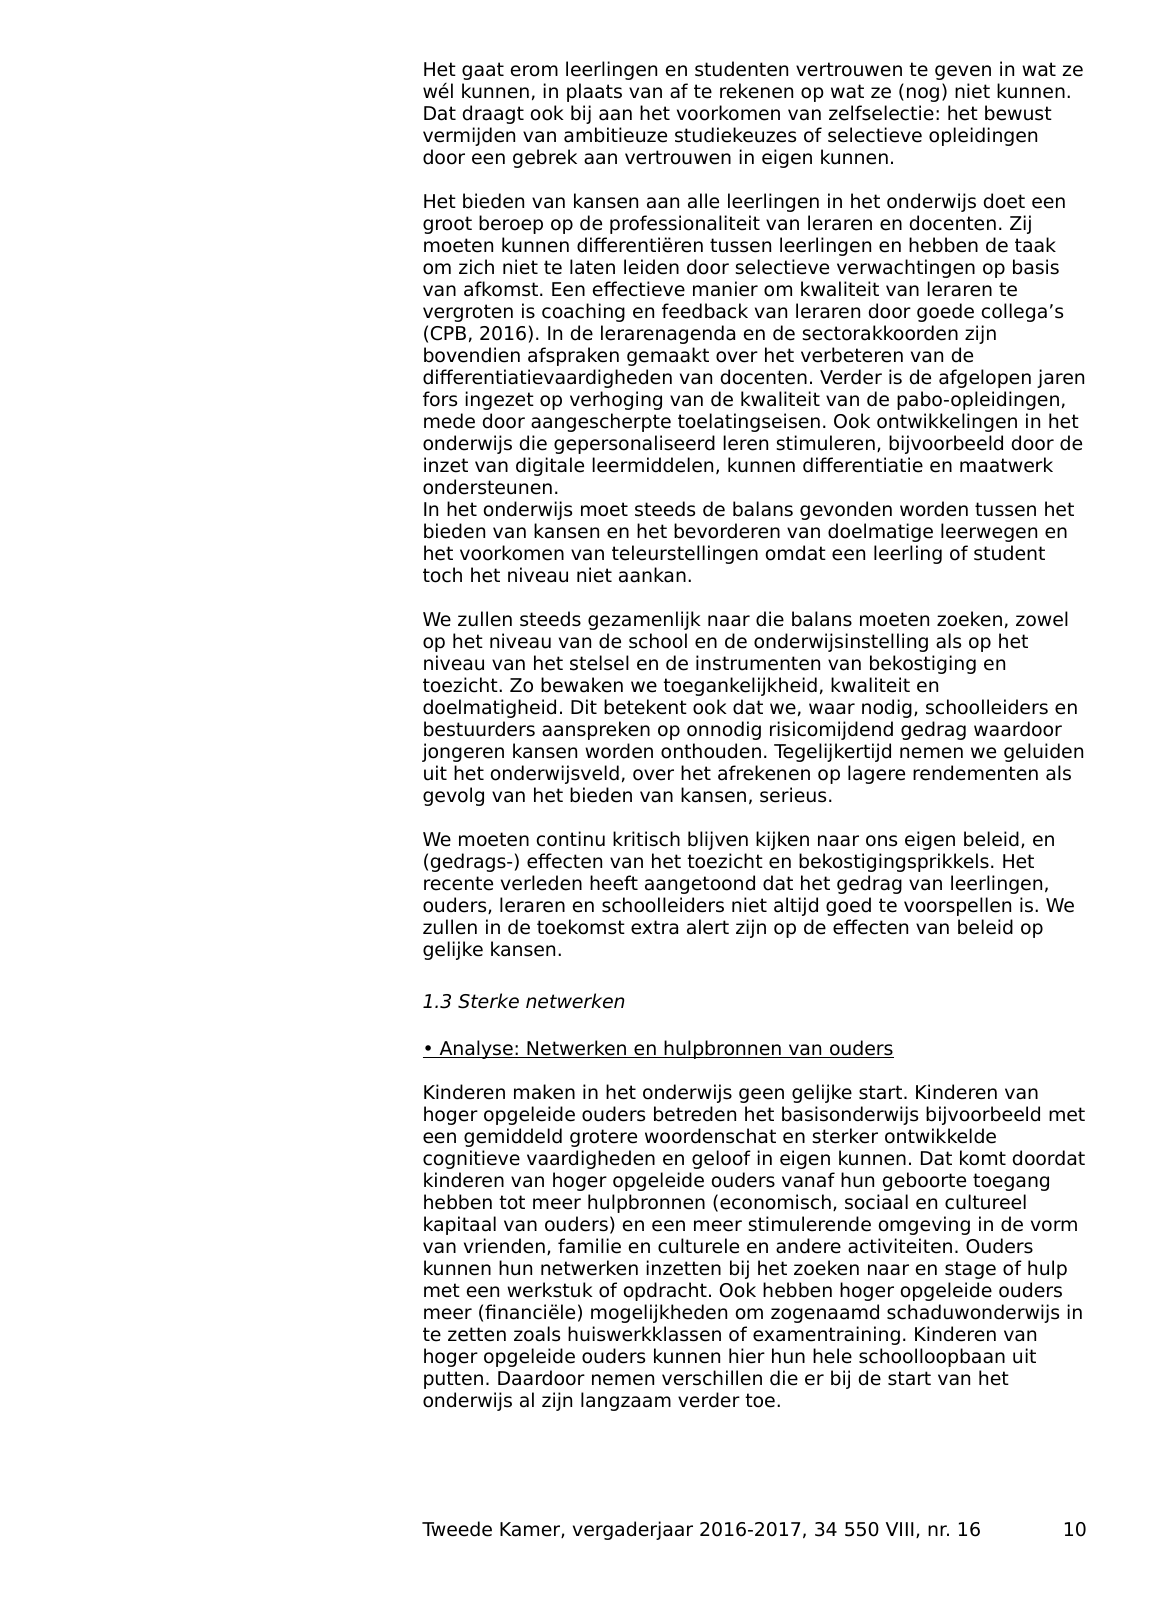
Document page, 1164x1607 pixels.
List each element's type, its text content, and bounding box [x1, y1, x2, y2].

text Het gaat erom leerlingen en studenten vertrouwen te geven in wat ze wél kunnen, in plaats van af te rekenen op wat ze (nog) niet kunnen. Dat draagt ook bij aan het voorkomen van zelfselectie: het bewust vermijden van ambitieuze studiekeuzes of selectieve opleidingen door een gebrek aan vertrouwen in eigen kunnen. [422, 59, 1087, 169]
text Kinderen maken in het onderwijs geen gelijke start. Kinderen van hoger opgeleide ouders betreden het basisonderwijs bijvoorbeeld met een gemiddeld grotere woordenschat en sterker ontwikkelde cognitieve vaardigheden en geloof in eigen kunnen. Dat komt doordat kinderen van hoger opgeleide ouders vanaf hun geboorte toegang hebben tot meer hulpbronnen (economisch, sociaal en cultureel kapitaal van ouders) en een meer stimulerende omgeving in de vorm van vrienden, familie en culturele en andere activiteiten. Ouders kunnen hun netwerken inzetten bij het zoeken naar en stage of hulp met een werkstuk of opdracht. Ook hebben hoger opgeleide ouders meer (financiële) mogelijkheden om zogenaamd schaduwonderwijs in te zetten zoals huiswerkklassen of examentraining. Kinderen van hoger opgeleide ouders kunnen hier hun hele schoolloopbaan uit putten. Daardoor nemen verschillen die er bij de start van het onderwijs al zijn langzaam verder toe. [422, 1082, 1087, 1412]
text We moeten continu kritisch blijven kijken naar ons eigen beleid, en (gedrags-) effecten van het toezicht en bekostigingsprikkels. Het recente verleden heeft aangetoond dat het gedrag van leerlingen, ouders, leraren en schoolleiders niet altijd goed te voorspellen is. We zullen in de toekomst extra alert zijn op de effecten van beleid op gelijke kansen. [422, 829, 1087, 961]
subtitle • Analyse: Netwerken en hulpbronnen van ouders [422, 1038, 1087, 1060]
subtitle 1.3 Sterke netwerken [422, 991, 1087, 1013]
text We zullen steeds gezamenlijk naar die balans moeten zoeken, zowel op het niveau van de school en de onderwijsinstelling als op het niveau van het stelsel en de instrumenten van bekostiging en toezicht. Zo bewaken we toegankelijkheid, kwaliteit en doelmatigheid. Dit betekent ook dat we, waar nodig, schoolleiders en bestuurders aanspreken op onnodig risicomijdend gedrag waardoor jongeren kansen worden onthouden. Tegelijkertijd nemen we geluiden uit het onderwijsveld, over het afrekenen op lagere rendementen als gevolg van het bieden van kansen, serieus. [422, 609, 1087, 807]
text In het onderwijs moet steeds de balans gevonden worden tussen het bieden van kansen en het bevorderen van doelmatige leerwegen en het voorkomen van teleurstellingen omdat een leerling of student toch het niveau niet aankan. [422, 499, 1087, 587]
text Het bieden van kansen aan alle leerlingen in het onderwijs doet een groot beroep op de professionaliteit van leraren en docenten. Zij moeten kunnen differentiëren tussen leerlingen en hebben de taak om zich niet te laten leiden door selectieve verwachtingen op basis van afkomst. Een effectieve manier om kwaliteit van leraren te vergroten is coaching en feedback van leraren door goede collega’s (CPB, 2016). In de lerarenagenda en de sectorakkoorden zijn bovendien afspraken gemaakt over het verbeteren van de differentiatievaardigheden van docenten. Verder is de afgelopen jaren fors ingezet op verhoging van de kwaliteit van de pabo-opleidingen, mede door aangescherpte toelatingseisen. Ook ontwikkelingen in het onderwijs die gepersonaliseerd leren stimuleren, bijvoorbeeld door de inzet van digitale leermiddelen, kunnen differentiatie en maatwerk ondersteunen. [422, 191, 1087, 499]
